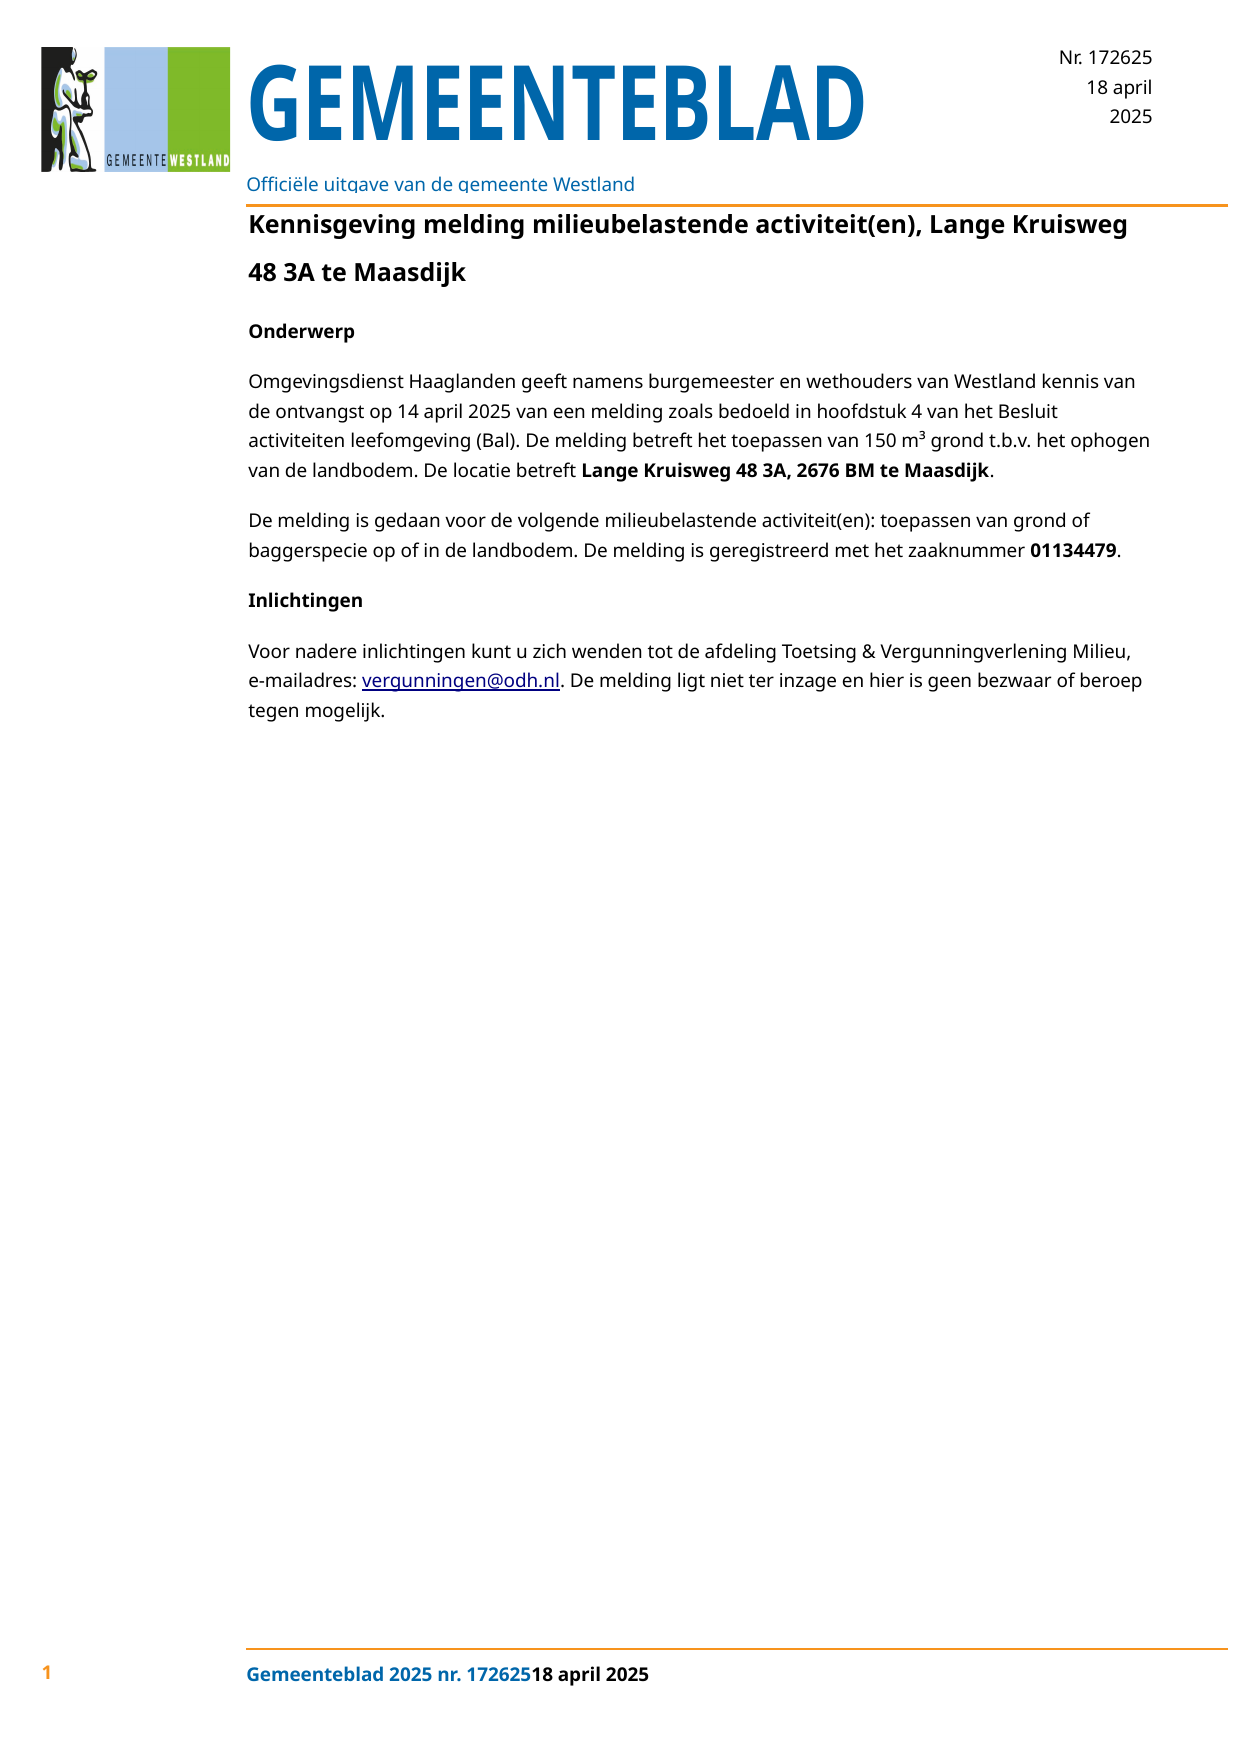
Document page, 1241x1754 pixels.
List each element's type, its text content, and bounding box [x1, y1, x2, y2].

text Omgevingsdienst Haaglanden geeft namens burgemeester en wethouders van Westland kennis van de ontvangst op 14 april 2025 van een melding zoals bedoeld in hoofdstuk 4 van het Besluit activiteiten leefomgeving (Bal). De melding betreft het toepassen van 150 m³ grond t.b.v. het ophogen van de landbodem. De locatie betreft Lange Kruisweg 48 3A, 2676 BM te Maasdijk. [248, 368, 1152, 483]
text De melding is gedaan voor de volgende milieubelastende activiteit(en): toepassen van grond of baggerspecie op of in de landbodem. De melding is geregistreerd met het zaaknummer 01134479. [248, 507, 1152, 563]
text Kennisgeving melding milieubelastende activiteit(en), Lange Kruisweg 48 3A te Maasdijk [248, 207, 1152, 288]
picture [41, 47, 231, 172]
text Onderwerp [248, 318, 1152, 344]
text Inlichtingen [248, 587, 1152, 613]
text Voor nadere inlichtingen kunt u zich wenden tot de afdeling Toetsing & Vergunningverlening Milieu, e-mailadres: vergunningen@odh.nl. De melding ligt niet ter inzage en hier is geen bezwaar of beroep tegen mogelijk. [248, 638, 1152, 723]
